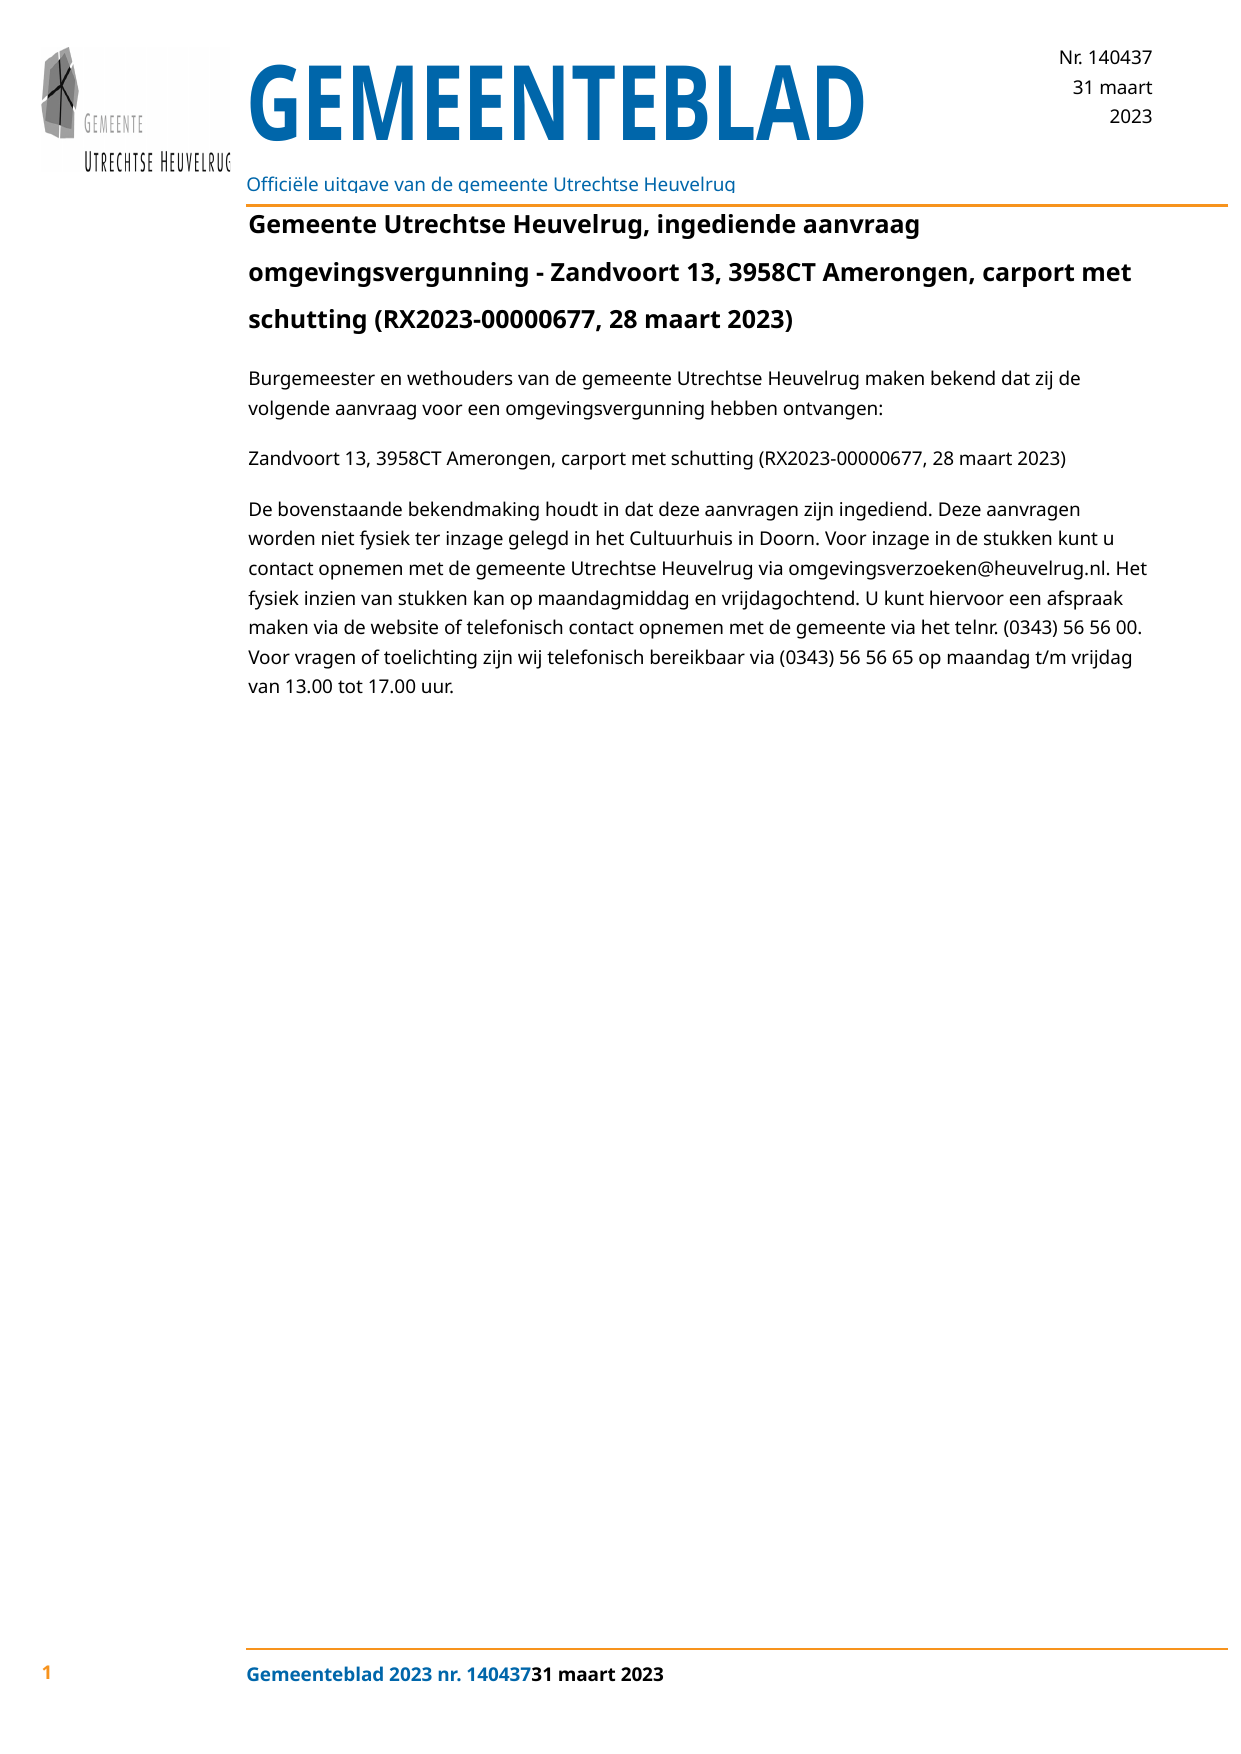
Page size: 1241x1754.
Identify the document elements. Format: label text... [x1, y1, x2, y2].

picture [41, 47, 231, 172]
text De bovenstaande bekendmaking houdt in dat deze aanvragen zijn ingediend. Deze aanvragen worden niet fysiek ter inzage gelegd in het Cultuurhuis in Doorn. Voor inzage in de stukken kunt u contact opnemen met de gemeente Utrechtse Heuvelrug via omgevingsverzoeken@heuvelrug.nl. Het fysiek inzien van stukken kan op maandagmiddag en vrijdagochtend. U kunt hiervoor een afspraak maken via de website of telefonisch contact opnemen met de gemeente via het telnr. (0343) 56 56 00. Voor vragen of toelichting zijn wij telefonisch bereikbaar via (0343) 56 56 65 op maandag t/m vrijdag van 13.00 tot 17.00 uur. [248, 496, 1152, 699]
text Zandvoort 13, 3958CT Amerongen, carport met schutting (RX2023-00000677, 28 maart 2023) [248, 446, 1152, 471]
text Burgemeester en wethouders van de gemeente Utrechtse Heuvelrug maken bekend dat zij de volgende aanvraag voor een omgevingsvergunning hebben ontvangen: [248, 366, 1152, 421]
text Gemeente Utrechtse Heuvelrug, ingediende aanvraag omgevingsvergunning - Zandvoort 13, 3958CT Amerongen, carport met schutting (RX2023-00000677, 28 maart 2023) [248, 207, 1152, 336]
